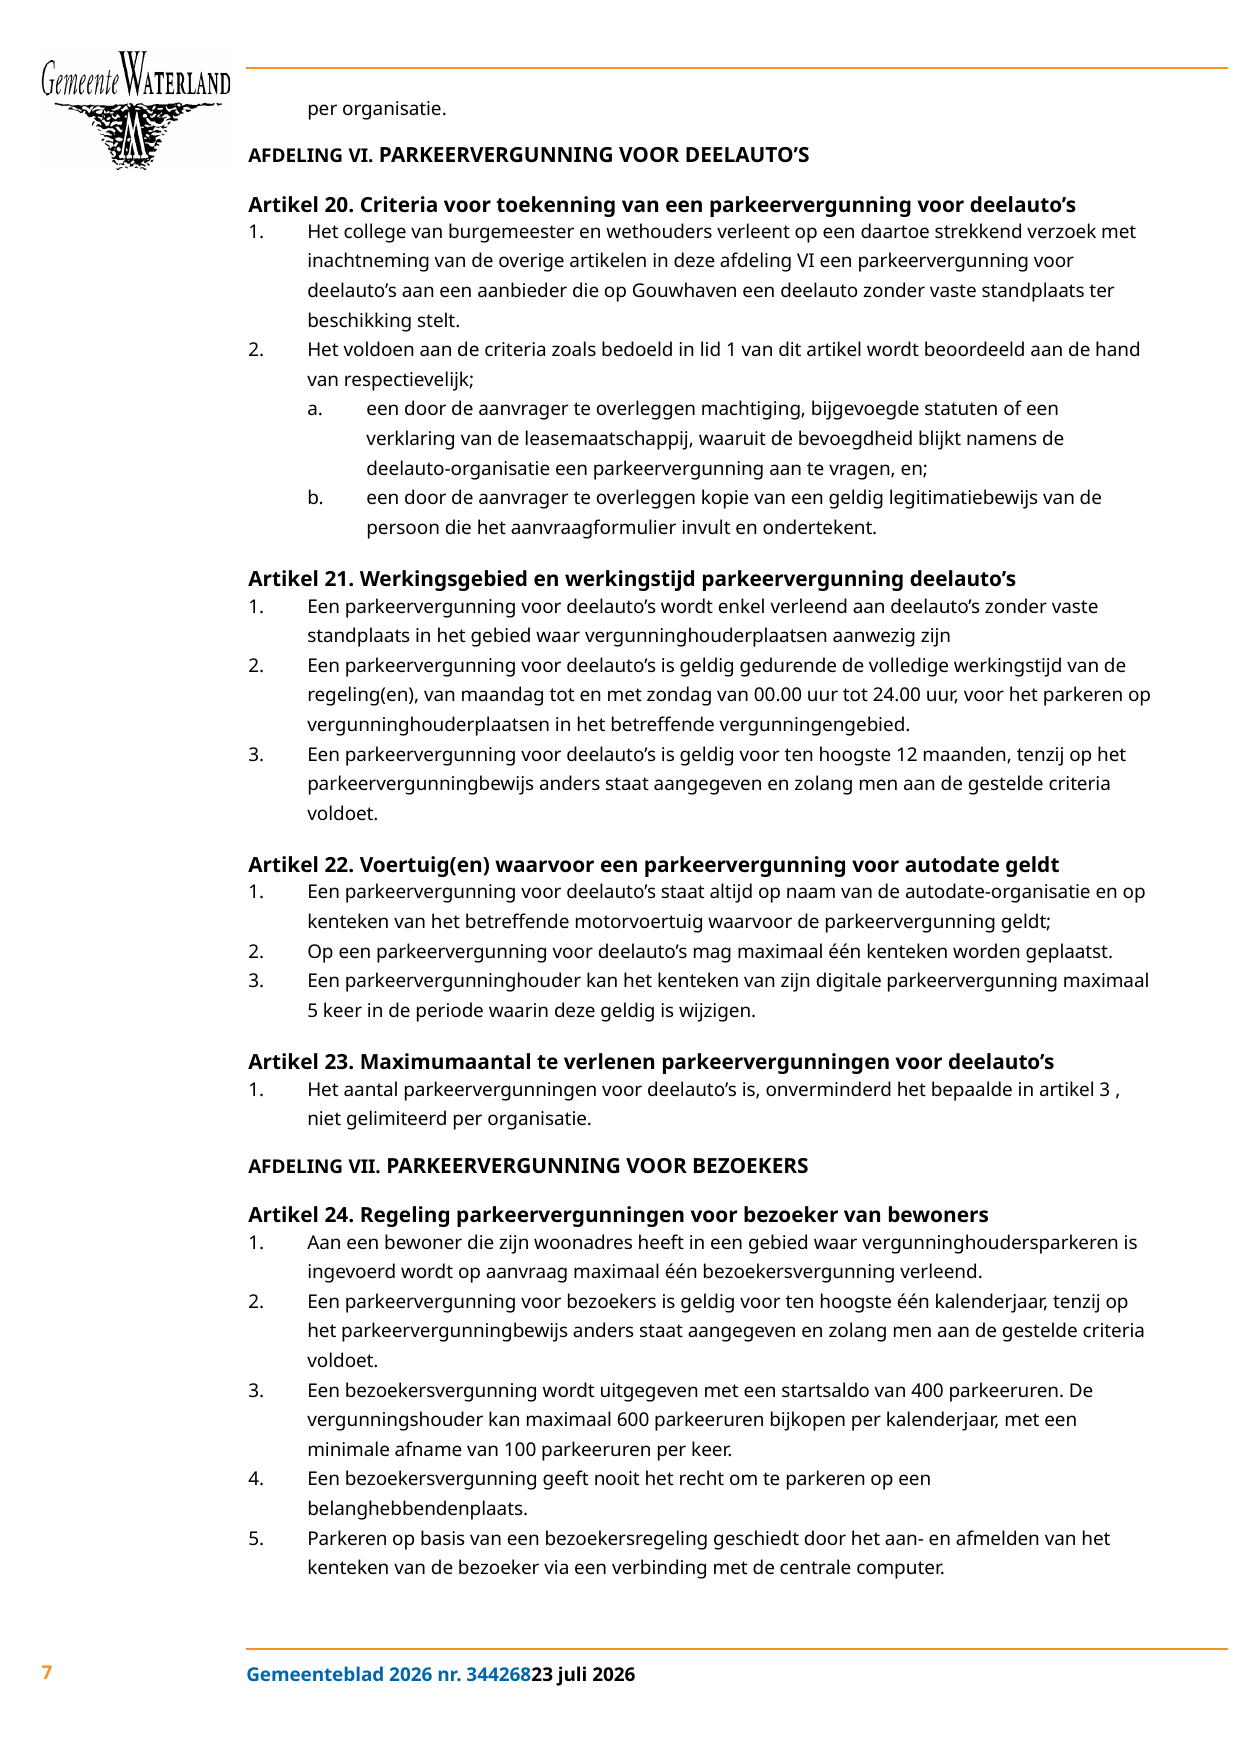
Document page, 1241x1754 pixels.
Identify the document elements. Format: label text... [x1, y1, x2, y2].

text Artikel 20. Criteria voor toekenning van een parkeervergunning voor deelauto’s [248, 190, 1152, 218]
list per organisatie. [248, 95, 1152, 121]
list een door de aanvrager te overleggen machtiging, bijgevoegde statuten of een verklaring van de leasemaatschappij, waaruit de bevoegdheid blijkt namens de deelauto-organisatie een parkeervergunning aan te vragen, en; [307, 396, 1152, 481]
list Een parkeervergunninghouder kan het kenteken van zijn digitale parkeervergunning maximaal 5 keer in de periode waarin deze geldig is wijzigen. [248, 967, 1152, 1023]
text Artikel 24. Regeling parkeervergunningen voor bezoeker van bewoners [248, 1200, 1152, 1229]
list Het voldoen aan de criteria zoals bedoeld in lid 1 van dit artikel wordt beoordeeld aan de hand van respectievelijk; [248, 336, 1152, 392]
list Een bezoekersvergunning wordt uitgegeven met een startsaldo van 400 parkeeruren. De vergunningshouder kan maximaal 600 parkeeruren bijkopen per kalenderjaar, met een minimale afname van 100 parkeeruren per keer. [248, 1377, 1152, 1462]
text Artikel 21. Werkingsgebied en werkingstijd parkeervergunning deelauto’s [248, 564, 1152, 593]
list Op een parkeervergunning voor deelauto’s mag maximaal één kenteken worden geplaatst. [248, 938, 1152, 964]
list Het college van burgemeester en wethouders verleent op een daartoe strekkend verzoek met inachtneming van de overige artikelen in deze afdeling VI een parkeervergunning voor deelauto’s aan een aanbieder die op Gouwhaven een deelauto zonder vaste standplaats ter beschikking stelt. [248, 218, 1152, 333]
text AFDELING VII. PARKEERVERGUNNING VOOR BEZOEKERS [248, 1151, 1152, 1179]
list Aan een bewoner die zijn woonadres heeft in een gebied waar vergunninghoudersparkeren is ingevoerd wordt op aanvraag maximaal één bezoekersvergunning verleend. [248, 1229, 1152, 1284]
text AFDELING VI. PARKEERVERGUNNING VOOR DEELAUTO’S [248, 140, 1152, 169]
list Een parkeervergunning voor deelauto’s is geldig gedurende de volledige werkingstijd van de regeling(en), van maandag tot en met zondag van 00.00 uur tot 24.00 uur, voor het parkeren op vergunninghouderplaatsen in het betreffende vergunningengebied. [248, 652, 1152, 737]
list Een parkeervergunning voor deelauto’s is geldig voor ten hoogste 12 maanden, tenzij op het parkeervergunningbewijs anders staat aangegeven en zolang men aan de gestelde criteria voldoet. [248, 741, 1152, 826]
list Een bezoekersvergunning geeft nooit het recht om te parkeren op een belanghebbendenplaats. [248, 1466, 1152, 1521]
text Artikel 22. Voertuig(en) waarvoor een parkeervergunning voor autodate geldt [248, 850, 1152, 879]
list Een parkeervergunning voor deelauto’s wordt enkel verleend aan deelauto’s zonder vaste standplaats in het gebied waar vergunninghouderplaatsen aanwezig zijn [248, 593, 1152, 648]
picture [41, 47, 231, 172]
text Artikel 23. Maximumaantal te verlenen parkeervergunningen voor deelauto’s [248, 1047, 1152, 1076]
list Het aantal parkeervergunningen voor deelauto’s is, onverminderd het bepaalde in artikel 3 , niet gelimiteerd per organisatie. [248, 1076, 1152, 1131]
list Een parkeervergunning voor deelauto’s staat altijd op naam van de autodate-organisatie en op kenteken van het betreffende motorvoertuig waarvoor de parkeervergunning geldt; [248, 879, 1152, 934]
list Parkeren op basis van een bezoekersregeling geschiedt door het aan- en afmelden van het kenteken van de bezoeker via een verbinding met de centrale computer. [248, 1525, 1152, 1580]
list een door de aanvrager te overleggen kopie van een geldig legitimatiebewijs van de persoon die het aanvraagformulier invult en ondertekent. [307, 484, 1152, 540]
list Een parkeervergunning voor bezoekers is geldig voor ten hoogste één kalenderjaar, tenzij op het parkeervergunningbewijs anders staat aangegeven en zolang men aan de gestelde criteria voldoet. [248, 1288, 1152, 1373]
